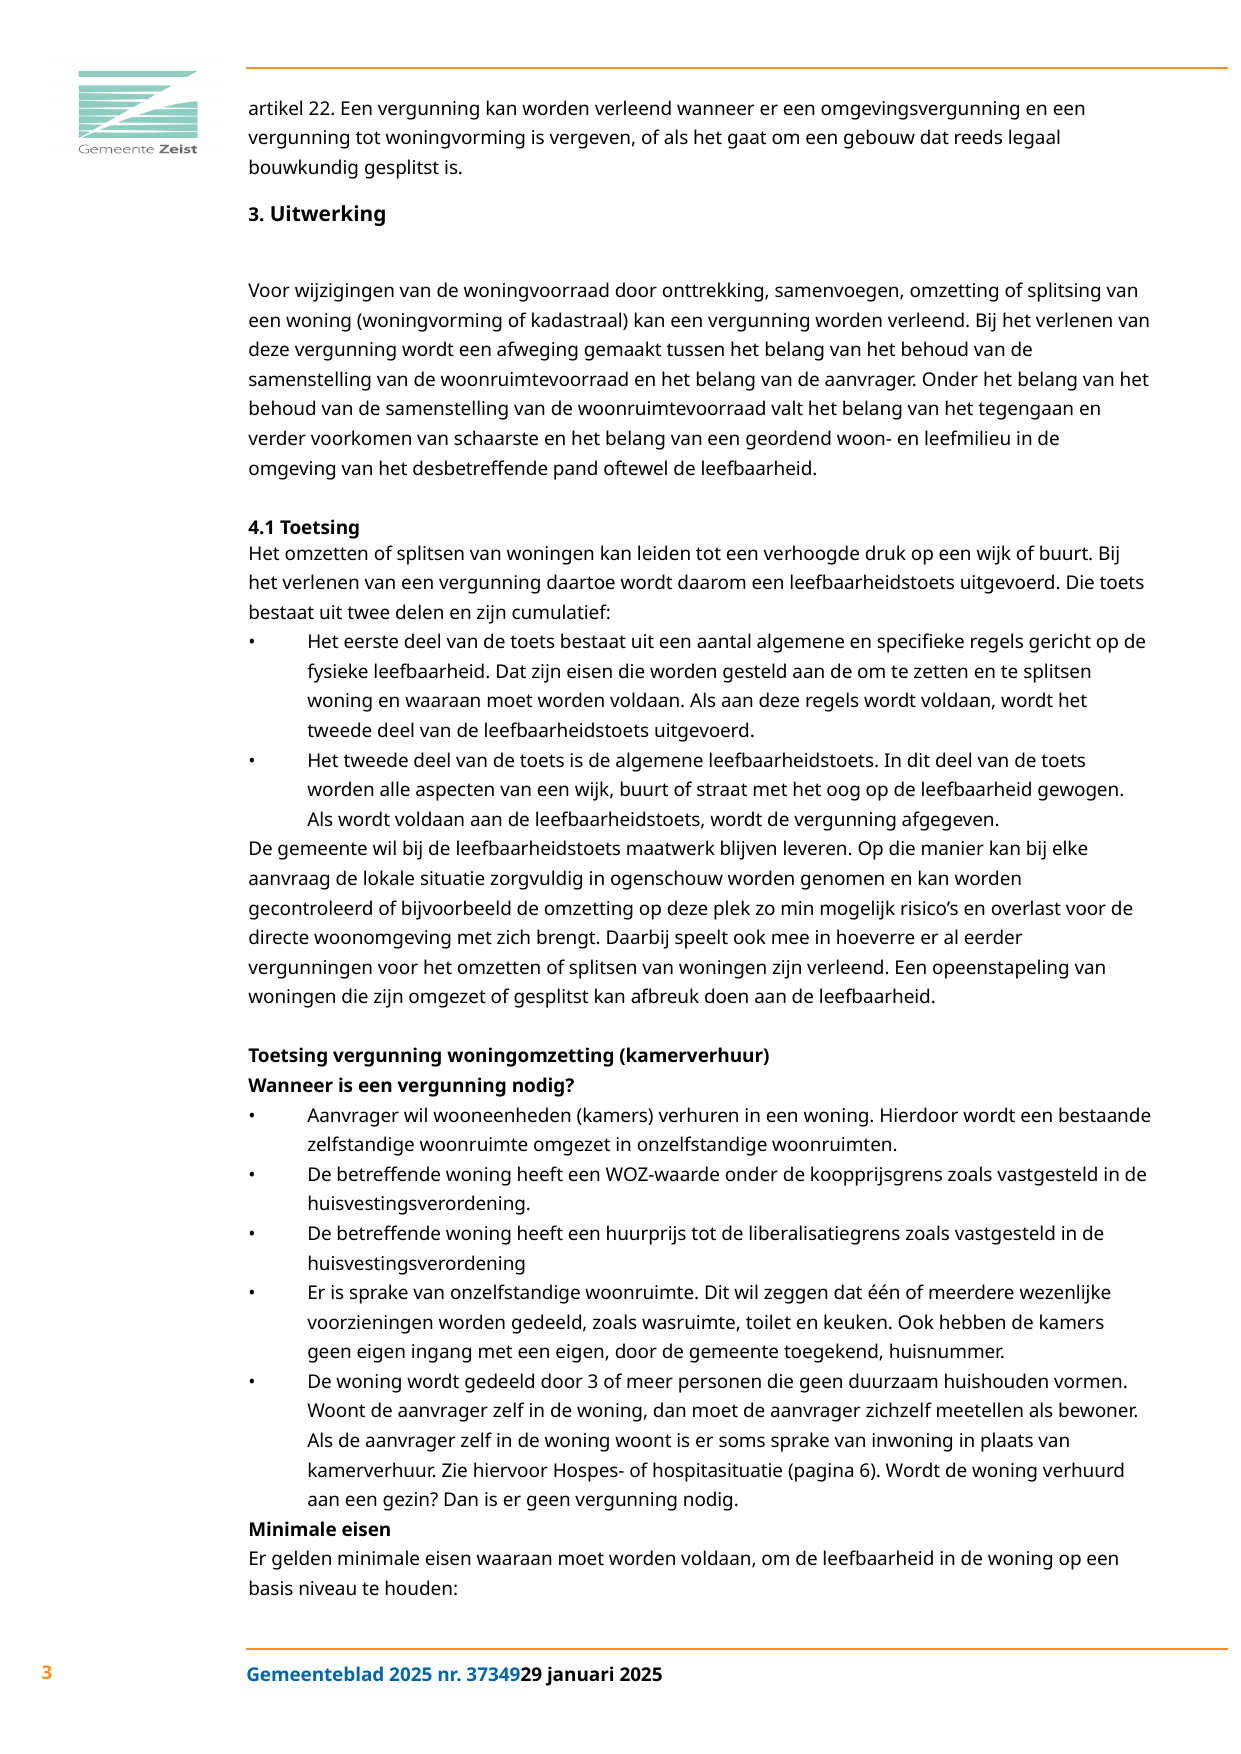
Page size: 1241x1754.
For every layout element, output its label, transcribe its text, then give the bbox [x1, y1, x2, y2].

text Toetsing vergunning woningomzetting (kamerverhuur) [248, 1043, 1152, 1068]
list De woning wordt gedeeld door 3 of meer personen die geen duurzaam huishouden vormen. Woont de aanvrager zelf in de woning, dan moet de aanvrager zichzelf meetellen als bewoner. Als de aanvrager zelf in de woning woont is er soms sprake van inwoning in plaats van kamerverhuur. Zie hiervoor Hospes- of hospitasituatie (pagina 6). Wordt de woning verhuurd aan een gezin? Dan is er geen vergunning nodig. [248, 1368, 1152, 1512]
list Het tweede deel van de toets is de algemene leefbaarheidstoets. In dit deel van de toets worden alle aspecten van een wijk, buurt of straat met het oog op de leefbaarheid gewogen. Als wordt voldaan aan de leefbaarheidstoets, wordt de vergunning afgegeven. [248, 747, 1152, 832]
text Het omzetten of splitsen van woningen kan leiden tot een verhoogde druk op een wijk of buurt. Bij het verlenen van een vergunning daartoe wordt daarom een leefbaarheidstoets uitgevoerd. Die toets bestaat uit twee delen en zijn cumulatief: [248, 540, 1152, 624]
text artikel 22. Een vergunning kan worden verleend wanneer er een omgevingsvergunning en een vergunning tot woningvorming is vergeven, of als het gaat om een gebouw dat reeds legaal bouwkundig gesplitst is. [248, 95, 1152, 180]
list Het eerste deel van de toets bestaat uit een aantal algemene en specifieke regels gericht op de fysieke leefbaarheid. Dat zijn eisen die worden gesteld aan de om te zetten en te splitsen woning en waaraan moet worden voldaan. Als aan deze regels wordt voldaan, wordt het tweede deel van de leefbaarheidstoets uitgevoerd. [248, 628, 1152, 743]
list Er is sprake van onzelfstandige woonruimte. Dit wil zeggen dat één of meerdere wezenlijke voorzieningen worden gedeeld, zoals wasruimte, toilet en keuken. Ook hebben de kamers geen eigen ingang met een eigen, door de gemeente toegekend, huisnummer. [248, 1279, 1152, 1364]
text Minimale eisen [248, 1516, 1152, 1542]
list De betreffende woning heeft een WOZ-waarde onder de koopprijsgrens zoals vastgesteld in de huisvestingsverordening. [248, 1161, 1152, 1216]
text 3. Uitwerking [248, 199, 1152, 228]
text Wanneer is een vergunning nodig? [248, 1072, 1152, 1098]
text 4.1 Toetsing [248, 514, 1152, 540]
text Er gelden minimale eisen waaraan moet worden voldaan, om de leefbaarheid in de woning op een basis niveau te houden: [248, 1546, 1152, 1601]
list Aanvrager wil wooneenheden (kamers) verhuren in een woning. Hierdoor wordt een bestaande zelfstandige woonruimte omgezet in onzelfstandige woonruimten. [248, 1102, 1152, 1157]
list De betreffende woning heeft een huurprijs tot de liberalisatiegrens zoals vastgesteld in de huisvestingsverordening [248, 1220, 1152, 1275]
text Voor wijzigingen van de woningvoorraad door onttrekking, samenvoegen, omzetting of splitsing van een woning (woningvorming of kadastraal) kan een vergunning worden verleend. Bij het verlenen van deze vergunning wordt een afweging gemaakt tussen het belang van het behoud van de samenstelling van de woonruimtevoorraad en het belang van de aanvrager. Onder het belang van het behoud van de samenstelling van de woonruimtevoorraad valt het belang van het tegengaan en verder voorkomen van schaarste en het belang van een geordend woon- en leefmilieu in de omgeving van het desbetreffende pand oftewel de leefbaarheid. [248, 277, 1152, 481]
text De gemeente wil bij de leefbaarheidstoets maatwerk blijven leveren. Op die manier kan bij elke aanvraag de lokale situatie zorgvuldig in ogenschouw worden genomen en kan worden gecontroleerd of bijvoorbeeld de omzetting op deze plek zo min mogelijk risico’s en overlast voor de directe woonomgeving met zich brengt. Daarbij speelt ook mee in hoeverre er al eerder vergunningen voor het omzetten of splitsen van woningen zijn verleend. Een opeenstapeling van woningen die zijn omgezet of gesplitst kan afbreuk doen aan de leefbaarheid. [248, 836, 1152, 1009]
picture [41, 47, 231, 172]
